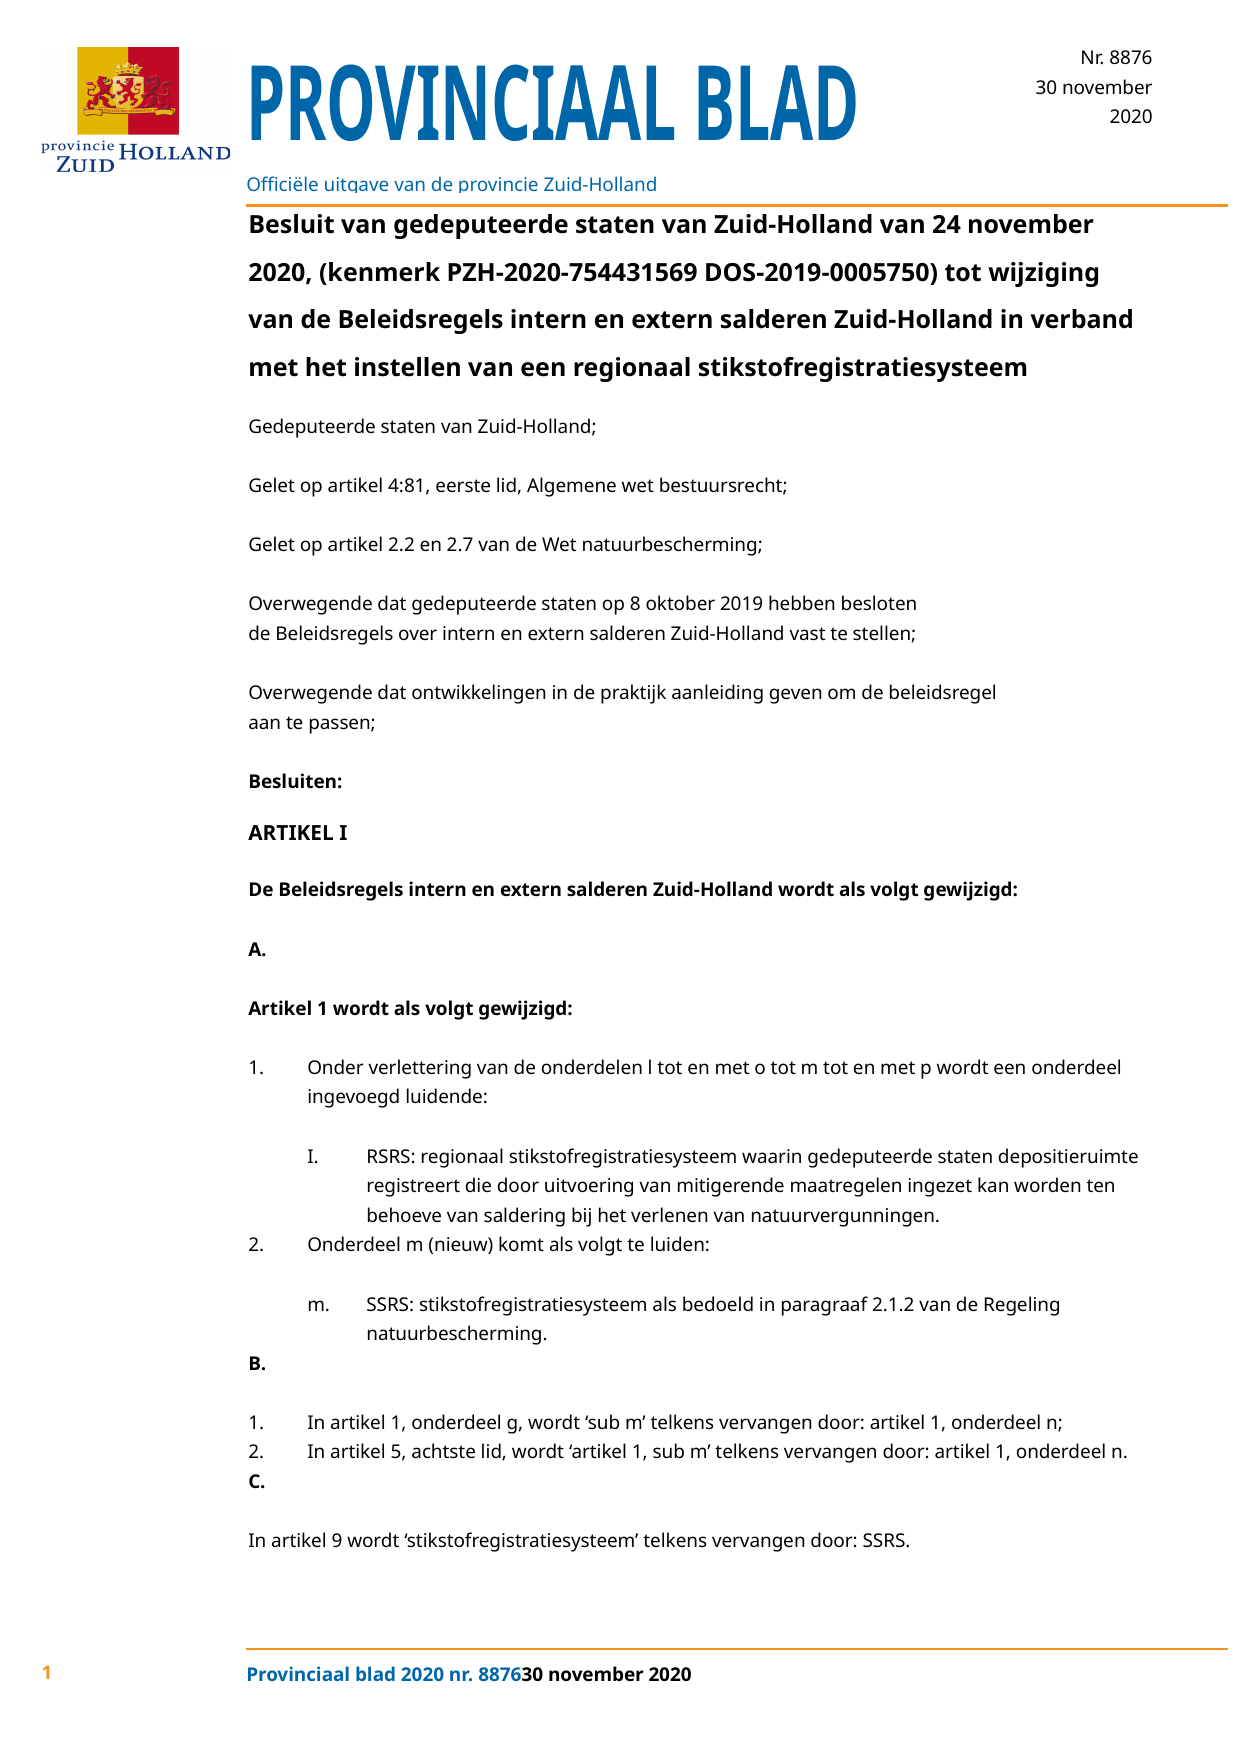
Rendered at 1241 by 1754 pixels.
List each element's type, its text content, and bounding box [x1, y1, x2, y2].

list In artikel 1, onderdeel g, wordt ‘sub m’ telkens vervangen door: artikel 1, onderdeel n; [248, 1409, 1152, 1435]
text C. [248, 1468, 1152, 1494]
text Besluiten: [248, 768, 1152, 794]
list SSRS: stikstofregistratiesysteem als bedoeld in paragraaf 2.1.2 van de Regeling natuurbescherming. [307, 1291, 1152, 1346]
text Besluit van gedeputeerde staten van Zuid-Holland van 24 november 2020, (kenmerk PZH-2020-754431569 DOS-2019-0005750) tot wijziging van de Beleidsregels intern en extern salderen Zuid-Holland in verband met het instellen van een regionaal stikstofregistratiesysteem [248, 207, 1152, 384]
text aan te passen; [248, 709, 1152, 735]
text Artikel 1 wordt als volgt gewijzigd: [248, 995, 1152, 1021]
text In artikel 9 wordt ‘stikstofregistratiesysteem’ telkens vervangen door: SSRS. [248, 1527, 1152, 1553]
text Gelet op artikel 4:81, eerste lid, Algemene wet bestuursrecht; [248, 472, 1152, 498]
text Gelet op artikel 2.2 en 2.7 van de Wet natuurbescherming; [248, 531, 1152, 557]
list Onderdeel m (nieuw) komt als volgt te luiden: [248, 1232, 1152, 1257]
picture [41, 47, 231, 172]
list RSRS: regionaal stikstofregistratiesysteem waarin gedeputeerde staten depositieruimte registreert die door uitvoering van mitigerende maatregelen ingezet kan worden ten behoeve van saldering bij het verlenen van natuurvergunningen. [307, 1143, 1152, 1228]
text ARTIKEL I [248, 818, 1152, 847]
text de Beleidsregels over intern en extern salderen Zuid-Holland vast te stellen; [248, 620, 1152, 646]
list In artikel 5, achtste lid, wordt ‘artikel 1, sub m’ telkens vervangen door: artikel 1, onderdeel n. [248, 1439, 1152, 1464]
text B. [248, 1350, 1152, 1376]
text Gedeputeerde staten van Zuid-Holland; [248, 413, 1152, 439]
text Overwegende dat gedeputeerde staten op 8 oktober 2019 hebben besloten [248, 591, 1152, 616]
list Onder verlettering van de onderdelen l tot en met o tot m tot en met p wordt een onderdeel ingevoegd luidende: [248, 1054, 1152, 1109]
text Overwegende dat ontwikkelingen in de praktijk aanleiding geven om de beleidsregel [248, 679, 1152, 705]
text De Beleidsregels intern en extern salderen Zuid-Holland wordt als volgt gewijzigd: [248, 877, 1152, 902]
text A. [248, 936, 1152, 961]
